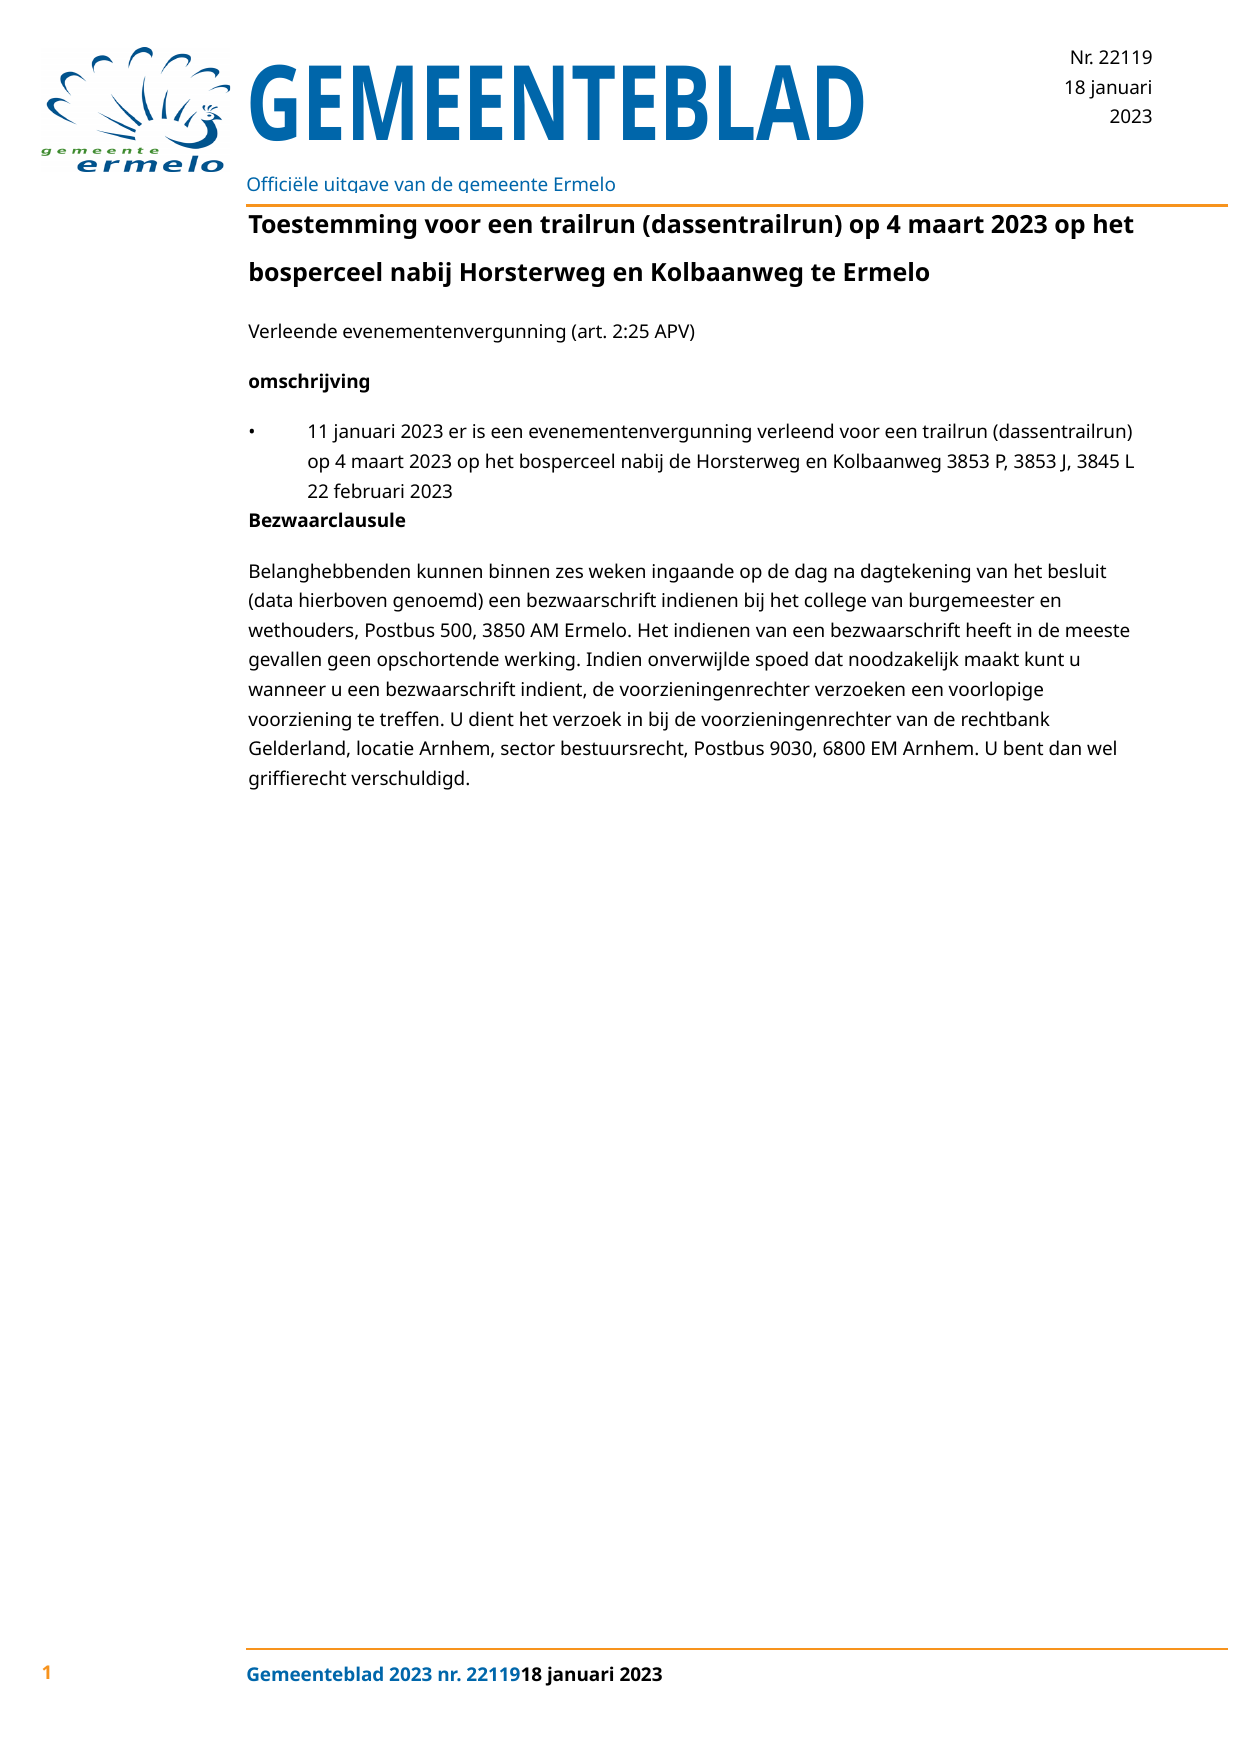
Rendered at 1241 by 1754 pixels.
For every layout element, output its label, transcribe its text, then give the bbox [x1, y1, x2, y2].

text Bezwaarclausule [248, 507, 1152, 533]
text omschrijving [248, 368, 1152, 394]
text Belanghebbenden kunnen binnen zes weken ingaande op de dag na dagtekening van het besluit (data hierboven genoemd) een bezwaarschrift indienen bij het college van burgemeester en wethouders, Postbus 500, 3850 AM Ermelo. Het indienen van een bezwaarschrift heeft in de meeste gevallen geen opschortende werking. Indien onverwijlde spoed dat noodzakelijk maakt kunt u wanneer u een bezwaarschrift indient, de voorzieningenrechter verzoeken een voorlopige voorziening te treffen. U dient het verzoek in bij de voorzieningenrechter van de rechtbank Gelderland, locatie Arnhem, sector bestuursrecht, Postbus 9030, 6800 EM Arnhem. U bent dan wel griffierecht verschuldigd. [248, 558, 1152, 791]
text Verleende evenementenvergunning (art. 2:25 APV) [248, 318, 1152, 344]
list 11 januari 2023 er is een evenementenvergunning verleend voor een trailrun (dassentrailrun) op 4 maart 2023 op het bosperceel nabij de Horsterweg en Kolbaanweg 3853 P, 3853 J, 3845 L 22 februari 2023 [248, 419, 1152, 504]
text Toestemming voor een trailrun (dassentrailrun) op 4 maart 2023 op het bosperceel nabij Horsterweg en Kolbaanweg te Ermelo [248, 207, 1152, 288]
picture [41, 47, 231, 172]
